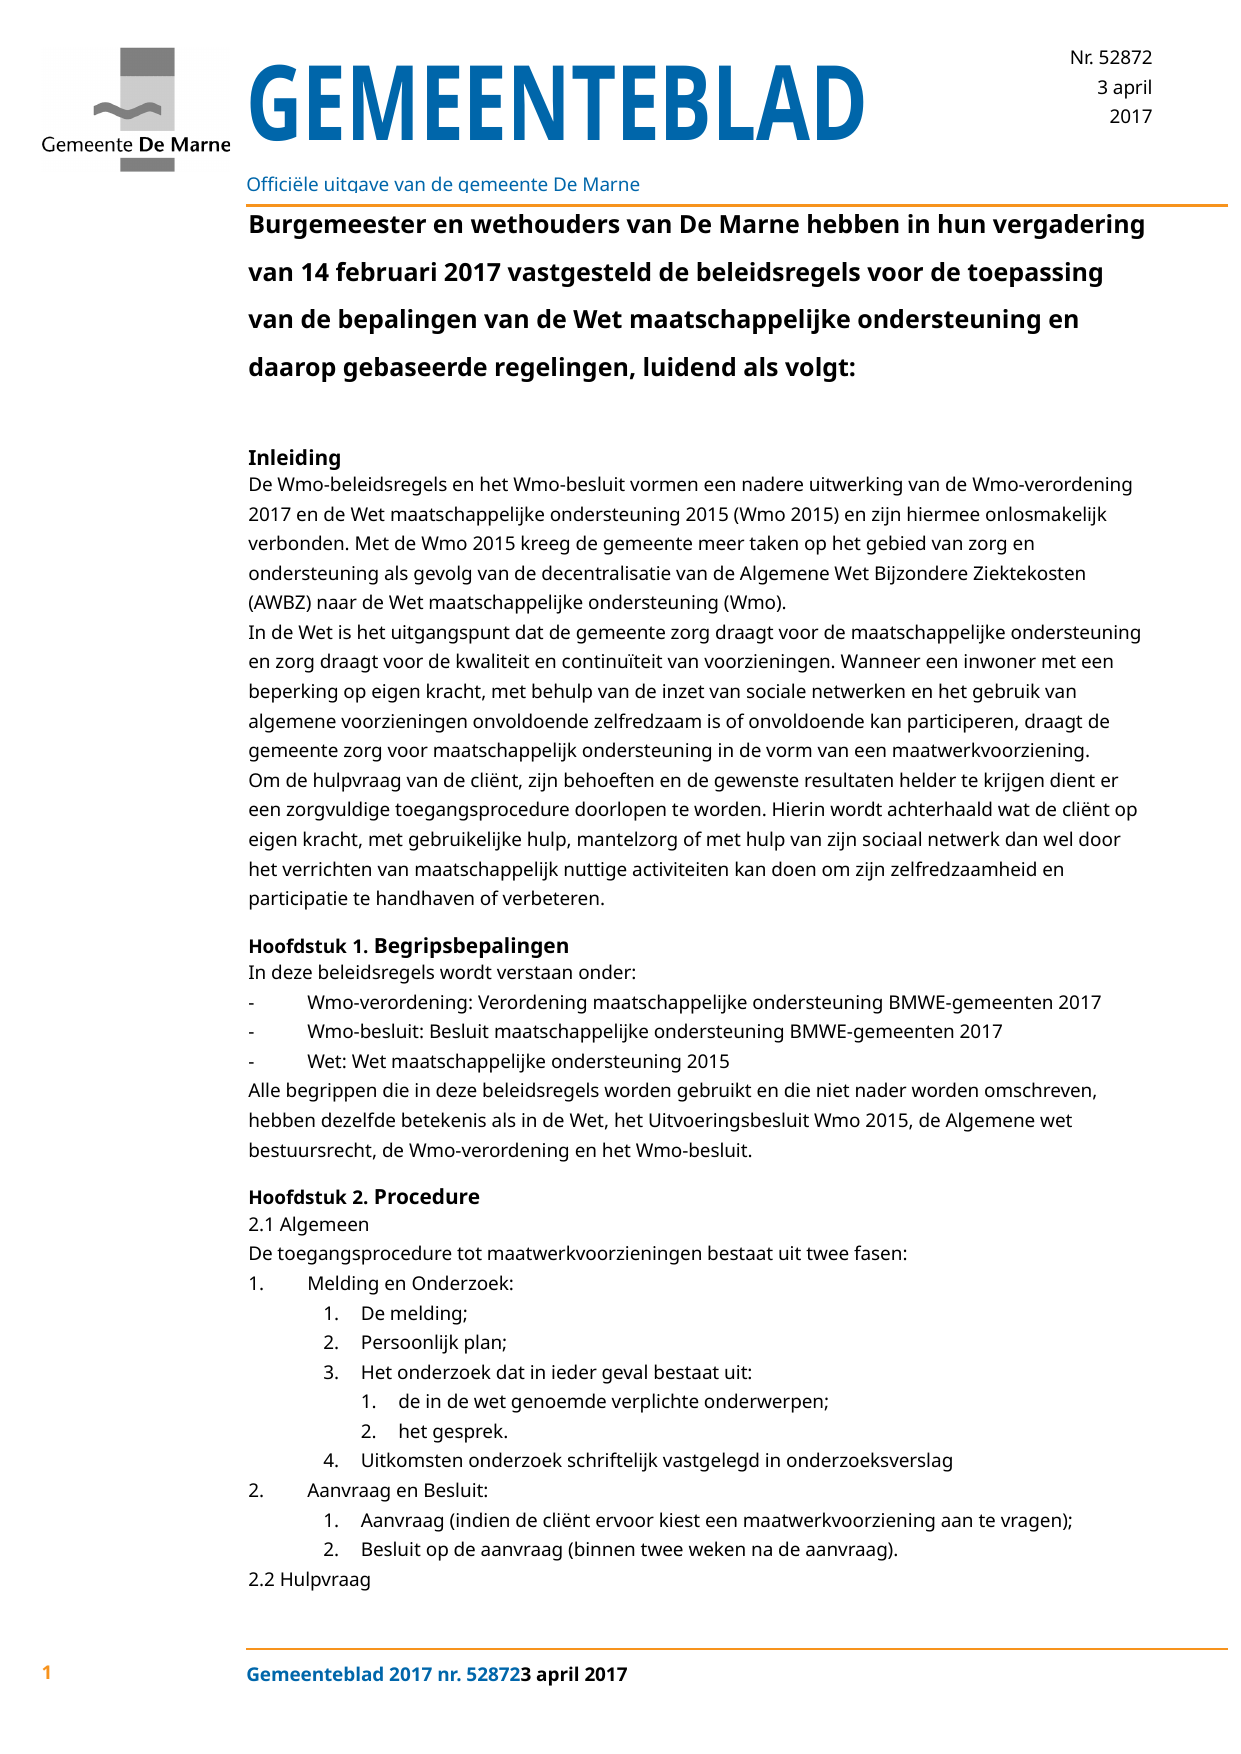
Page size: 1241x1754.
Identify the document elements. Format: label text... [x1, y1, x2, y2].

list Het onderzoek dat in ieder geval bestaat uit: [323, 1359, 1152, 1384]
text Hoofdstuk 2. Procedure [248, 1182, 1152, 1211]
list Wmo-besluit: Besluit maatschappelijke ondersteuning BMWE-gemeenten 2017 [248, 1018, 1152, 1044]
text 2.2 Hulpvraag [248, 1566, 1152, 1592]
text De toegangsprocedure tot maatwerkvoorzieningen bestaat uit twee fasen: [248, 1241, 1152, 1266]
picture [41, 47, 231, 172]
list de in de wet genoemde verplichte onderwerpen; [361, 1388, 1152, 1414]
text Burgemeester en wethouders van De Marne hebben in hun vergadering van 14 februari 2017 vastgesteld de beleidsregels voor de toepassing van de bepalingen van de Wet maatschappelijke ondersteuning en daarop gebaseerde regelingen, luidend als volgt: [248, 207, 1152, 384]
list Aanvraag (indien de cliënt ervoor kiest een maatwerkvoorziening aan te vragen); [323, 1507, 1152, 1532]
text In deze beleidsregels wordt verstaan onder: [248, 959, 1152, 985]
list Uitkomsten onderzoek schriftelijk vastgelegd in onderzoeksverslag [323, 1448, 1152, 1473]
text In de Wet is het uitgangspunt dat de gemeente zorg draagt voor de maatschappelijke ondersteuning en zorg draagt voor de kwaliteit en continuïteit van voorzieningen. Wanneer een inwoner met een beperking op eigen kracht, met behulp van de inzet van sociale netwerken en het gebruik van algemene voorzieningen onvoldoende zelfredzaam is of onvoldoende kan participeren, draagt de gemeente zorg voor maatschappelijk ondersteuning in de vorm van een maatwerkvoorziening. [248, 619, 1152, 763]
text 2.1 Algemeen [248, 1211, 1152, 1237]
list Wmo-verordening: Verordening maatschappelijke ondersteuning BMWE-gemeenten 2017 [248, 989, 1152, 1015]
list Aanvraag en Besluit: [248, 1477, 1152, 1503]
list het gesprek. [361, 1418, 1152, 1444]
text Alle begrippen die in deze beleidsregels worden gebruikt en die niet nader worden omschreven, hebben dezelfde betekenis als in de Wet, het Uitvoeringsbesluit Wmo 2015, de Algemene wet bestuursrecht, de Wmo-verordening en het Wmo-besluit. [248, 1078, 1152, 1163]
list De melding; [323, 1300, 1152, 1325]
text De Wmo-beleidsregels en het Wmo-besluit vormen een nadere uitwerking van de Wmo-verordening 2017 en de Wet maatschappelijke ondersteuning 2015 (Wmo 2015) en zijn hiermee onlosmakelijk verbonden. Met de Wmo 2015 kreeg de gemeente meer taken op het gebied van zorg en ondersteuning als gevolg van de decentralisatie van de Algemene Wet Bijzondere Ziektekosten (AWBZ) naar de Wet maatschappelijke ondersteuning (Wmo). [248, 471, 1152, 615]
list Besluit op de aanvraag (binnen twee weken na de aanvraag). [323, 1536, 1152, 1562]
list Persoonlijk plan; [323, 1329, 1152, 1355]
list Melding en Onderzoek: [248, 1270, 1152, 1296]
list Wet: Wet maatschappelijke ondersteuning 2015 [248, 1048, 1152, 1074]
text Hoofdstuk 1. Begripsbepalingen [248, 931, 1152, 959]
text Inleiding [248, 443, 1152, 471]
text Om de hulpvraag van de cliënt, zijn behoeften en de gewenste resultaten helder te krijgen dient er een zorgvuldige toegangsprocedure doorlopen te worden. Hierin wordt achterhaald wat de cliënt op eigen kracht, met gebruikelijke hulp, mantelzorg of met hulp van zijn sociaal netwerk dan wel door het verrichten van maatschappelijk nuttige activiteiten kan doen om zijn zelfredzaamheid en participatie te handhaven of verbeteren. [248, 767, 1152, 911]
